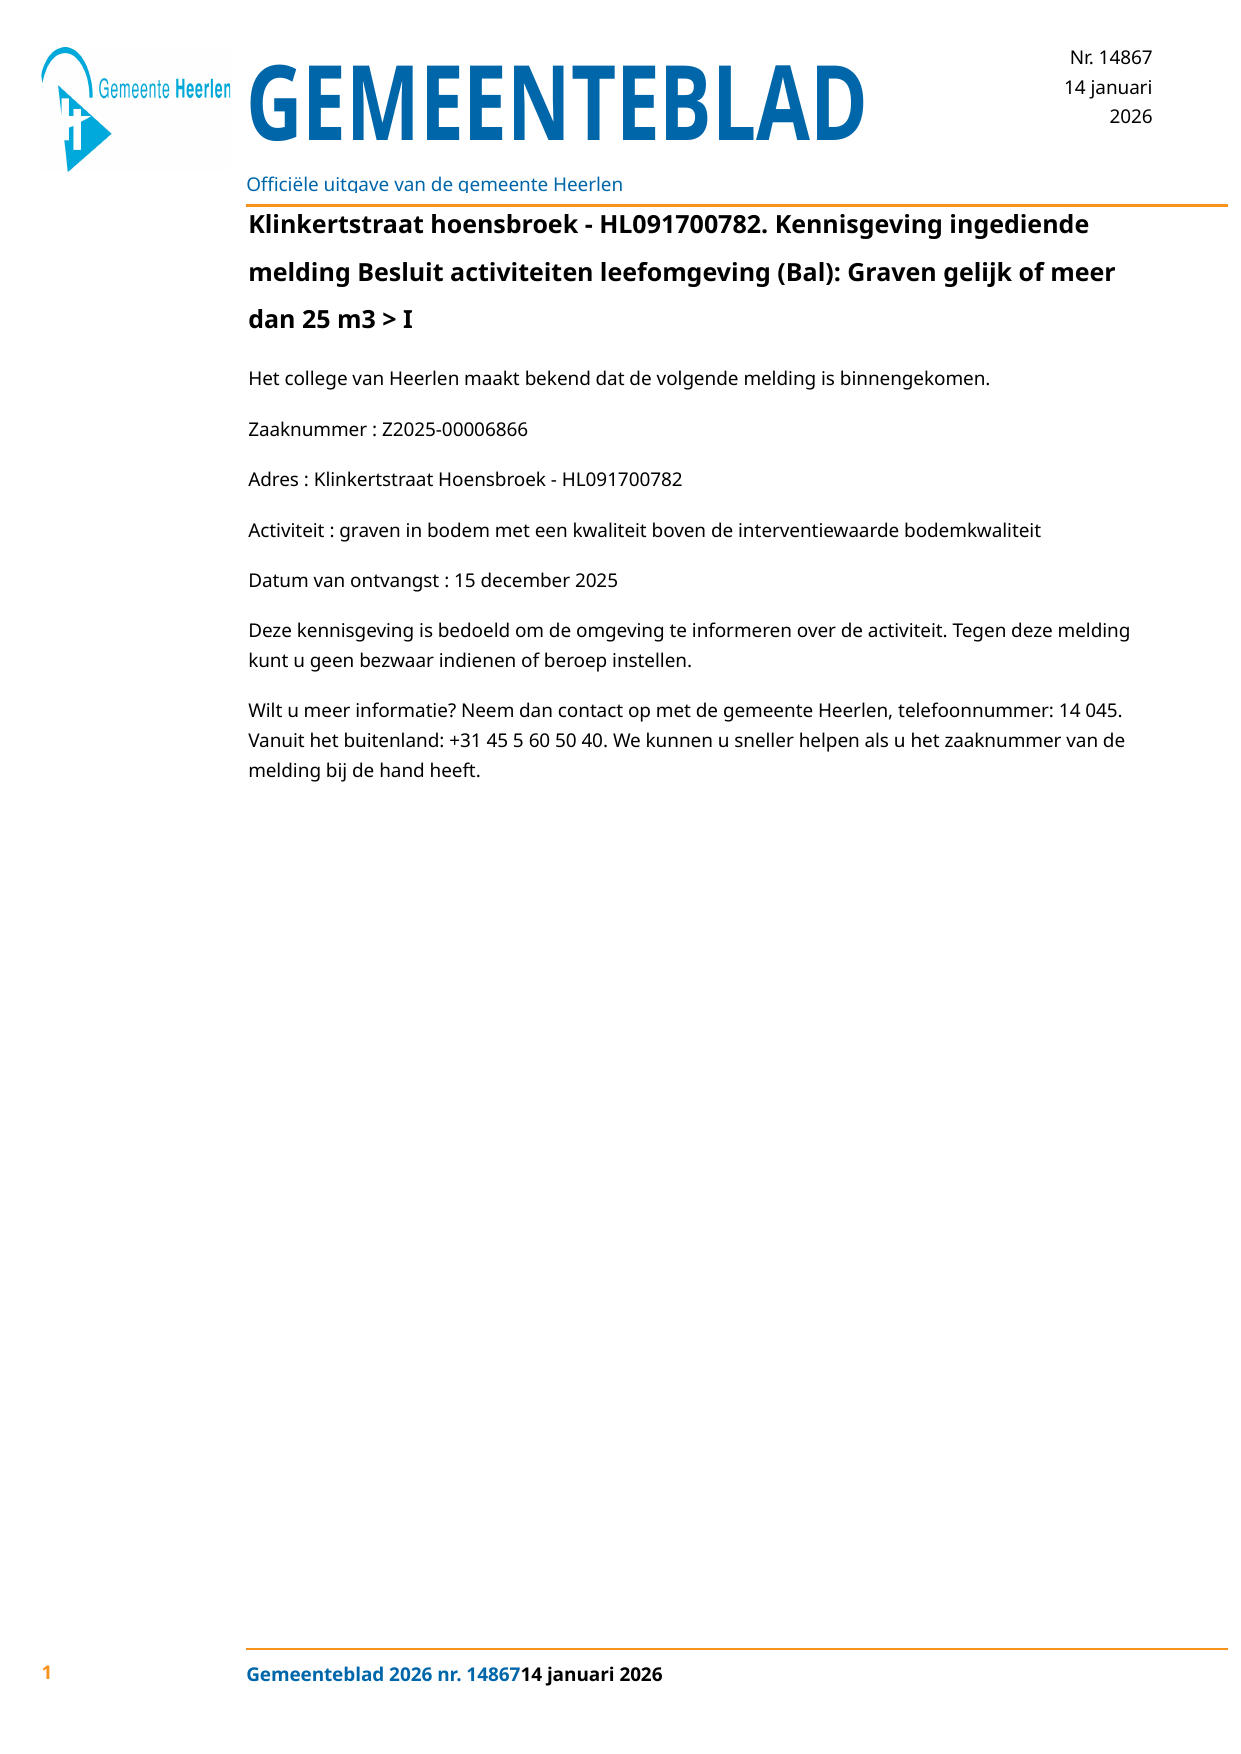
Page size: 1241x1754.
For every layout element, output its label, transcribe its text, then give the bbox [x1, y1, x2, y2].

text Deze kennisgeving is bedoeld om de omgeving te informeren over de activiteit. Tegen deze melding kunt u geen bezwaar indienen of beroep instellen. [248, 618, 1152, 673]
text Wilt u meer informatie? Neem dan contact op met de gemeente Heerlen, telefoonnummer: 14 045. Vanuit het buitenland: +31 45 5 60 50 40. We kunnen u sneller helpen als u het zaaknummer van de melding bij de hand heeft. [248, 698, 1152, 782]
text Klinkertstraat hoensbroek - HL091700782. Kennisgeving ingediende melding Besluit activiteiten leefomgeving (Bal): Graven gelijk of meer dan 25 m3 > I [248, 207, 1152, 336]
text Zaaknummer : Z2025-00006866 [248, 416, 1152, 442]
text Datum van ontvangst : 15 december 2025 [248, 567, 1152, 593]
text Adres : Klinkertstraat Hoensbroek - HL091700782 [248, 466, 1152, 492]
text Het college van Heerlen maakt bekend dat de volgende melding is binnengekomen. [248, 366, 1152, 391]
picture [41, 47, 231, 172]
picture [41, 47, 59, 70]
text Activiteit : graven in bodem met een kwaliteit boven de interventiewaarde bodemkwaliteit [248, 517, 1152, 542]
